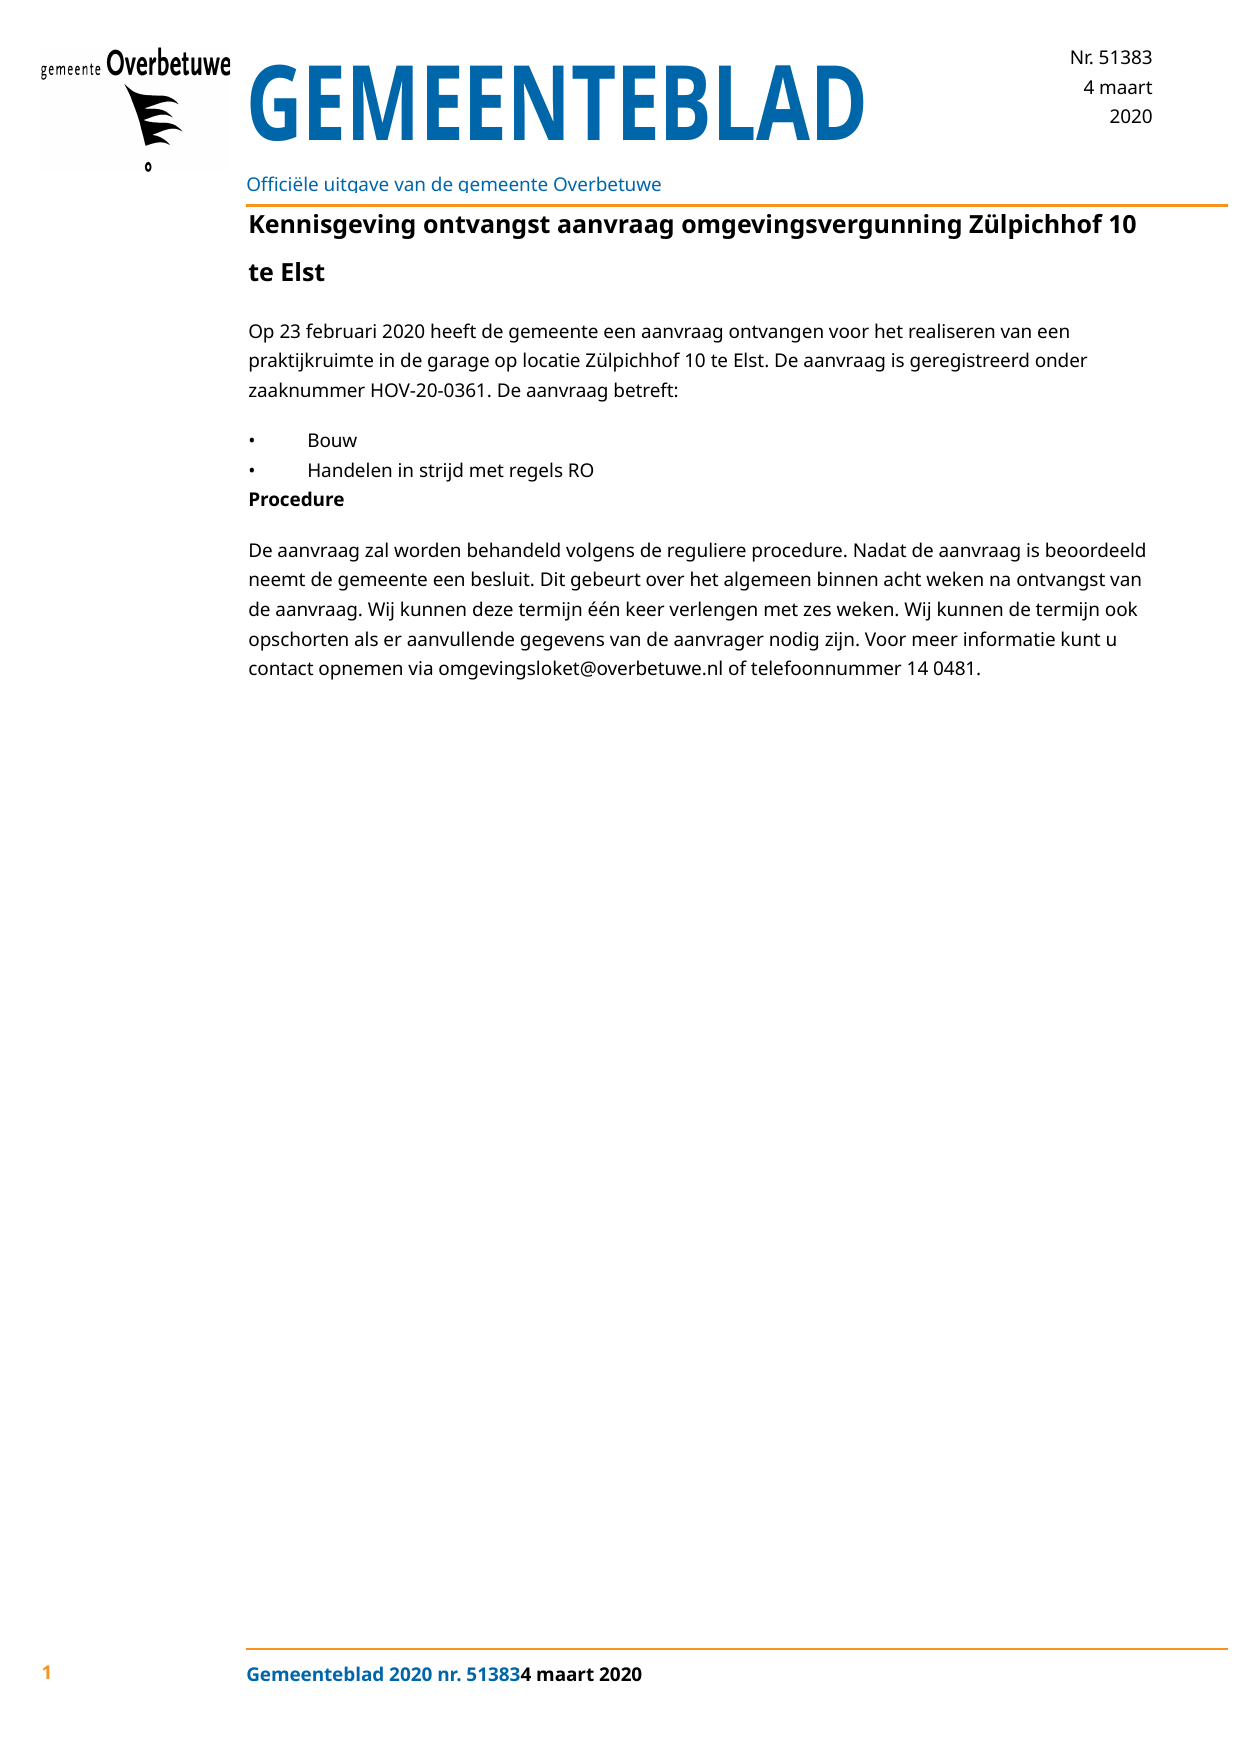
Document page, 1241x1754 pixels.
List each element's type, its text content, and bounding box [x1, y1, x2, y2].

picture [41, 47, 231, 172]
text Kennisgeving ontvangst aanvraag omgevingsvergunning Zülpichhof 10 te Elst [248, 207, 1152, 288]
text De aanvraag zal worden behandeld volgens de reguliere procedure. Nadat de aanvraag is beoordeeld neemt de gemeente een besluit. Dit gebeurt over het algemeen binnen acht weken na ontvangst van de aanvraag. Wij kunnen deze termijn één keer verlengen met zes weken. Wij kunnen de termijn ook opschorten als er aanvullende gegevens van de aanvrager nodig zijn. Voor meer informatie kunt u contact opnemen via omgevingsloket@overbetuwe.nl of telefoonnummer 14 0481. [248, 537, 1152, 681]
list Bouw [248, 427, 1152, 453]
text Procedure [248, 487, 1152, 512]
list Handelen in strijd met regels RO [248, 457, 1152, 483]
text Op 23 februari 2020 heeft de gemeente een aanvraag ontvangen voor het realiseren van een praktijkruimte in de garage op locatie Zülpichhof 10 te Elst. De aanvraag is geregistreerd onder zaaknummer HOV-20-0361. De aanvraag betreft: [248, 318, 1152, 403]
